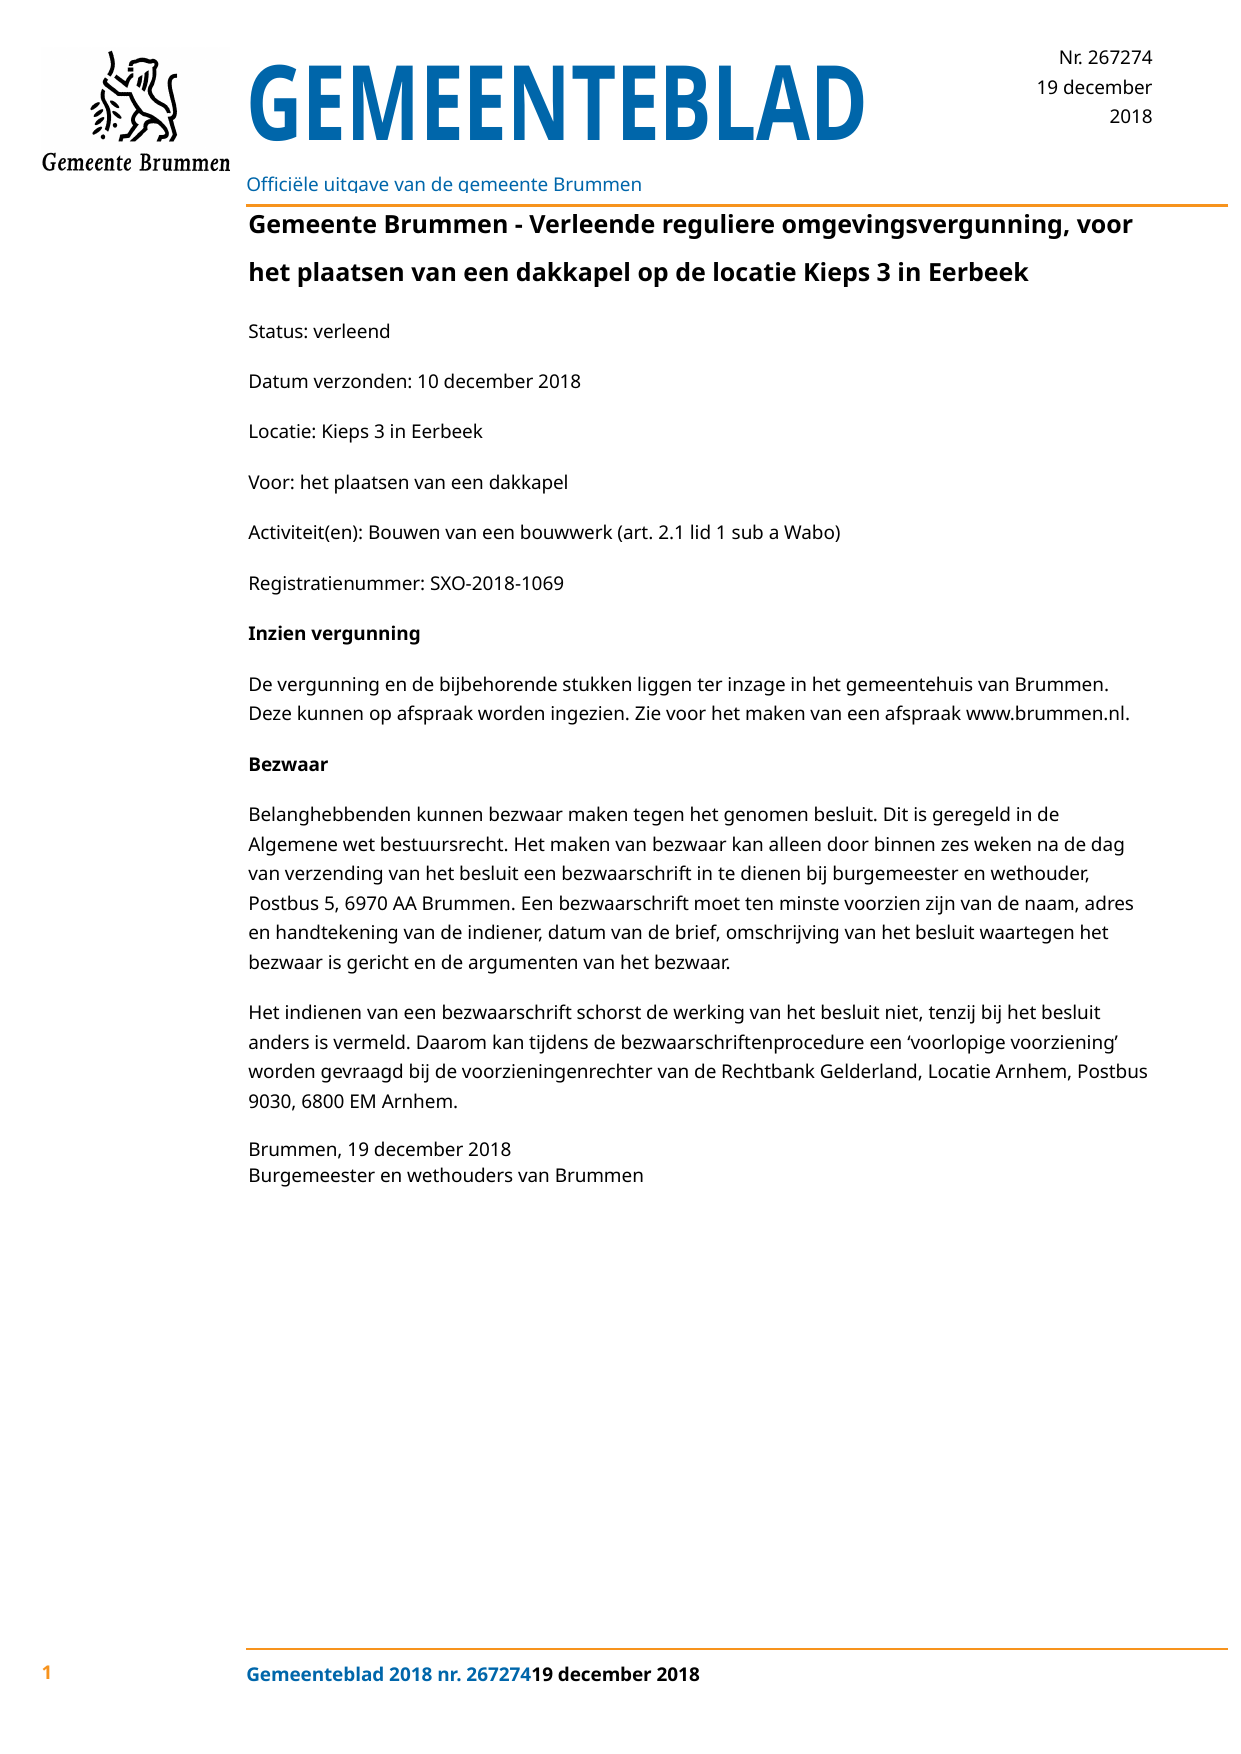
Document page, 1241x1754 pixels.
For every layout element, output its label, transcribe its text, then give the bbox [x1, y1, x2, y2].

text Belanghebbenden kunnen bezwaar maken tegen het genomen besluit. Dit is geregeld in de Algemene wet bestuursrecht. Het maken van bezwaar kan alleen door binnen zes weken na de dag van verzending van het besluit een bezwaarschrift in te dienen bij burgemeester en wethouder, Postbus 5, 6970 AA Brummen. Een bezwaarschrift moet ten minste voorzien zijn van de naam, adres en handtekening van de indiener, datum van de brief, omschrijving van het besluit waartegen het bezwaar is gericht en de argumenten van het bezwaar. [248, 801, 1152, 975]
text Registratienummer: SXO-2018-1069 [248, 570, 1152, 596]
text Burgemeester en wethouders van Brummen [248, 1162, 1152, 1188]
text Bezwaar [248, 751, 1152, 777]
text De vergunning en de bijbehorende stukken liggen ter inzage in het gemeentehuis van Brummen. Deze kunnen op afspraak worden ingezien. Zie voor het maken van een afspraak www.brummen.nl. [248, 671, 1152, 726]
text Brummen, 19 december 2018 [248, 1136, 1152, 1162]
picture [41, 47, 231, 172]
text Inzien vergunning [248, 620, 1152, 646]
text Locatie: Kieps 3 in Eerbeek [248, 419, 1152, 444]
text Voor: het plaatsen van een dakkapel [248, 469, 1152, 495]
text Gemeente Brummen - Verleende reguliere omgevingsvergunning, voor het plaatsen van een dakkapel op de locatie Kieps 3 in Eerbeek [248, 207, 1152, 288]
text Het indienen van een bezwaarschrift schorst de werking van het besluit niet, tenzij bij het besluit anders is vermeld. Daarom kan tijdens de bezwaarschriftenprocedure een ‘voorlopige voorziening’ worden gevraagd bij de voorzieningenrechter van de Rechtbank Gelderland, Locatie Arnhem, Postbus 9030, 6800 EM Arnhem. [248, 999, 1152, 1114]
text Activiteit(en): Bouwen van een bouwwerk (art. 2.1 lid 1 sub a Wabo) [248, 519, 1152, 545]
text Datum verzonden: 10 december 2018 [248, 368, 1152, 394]
text Status: verleend [248, 318, 1152, 344]
